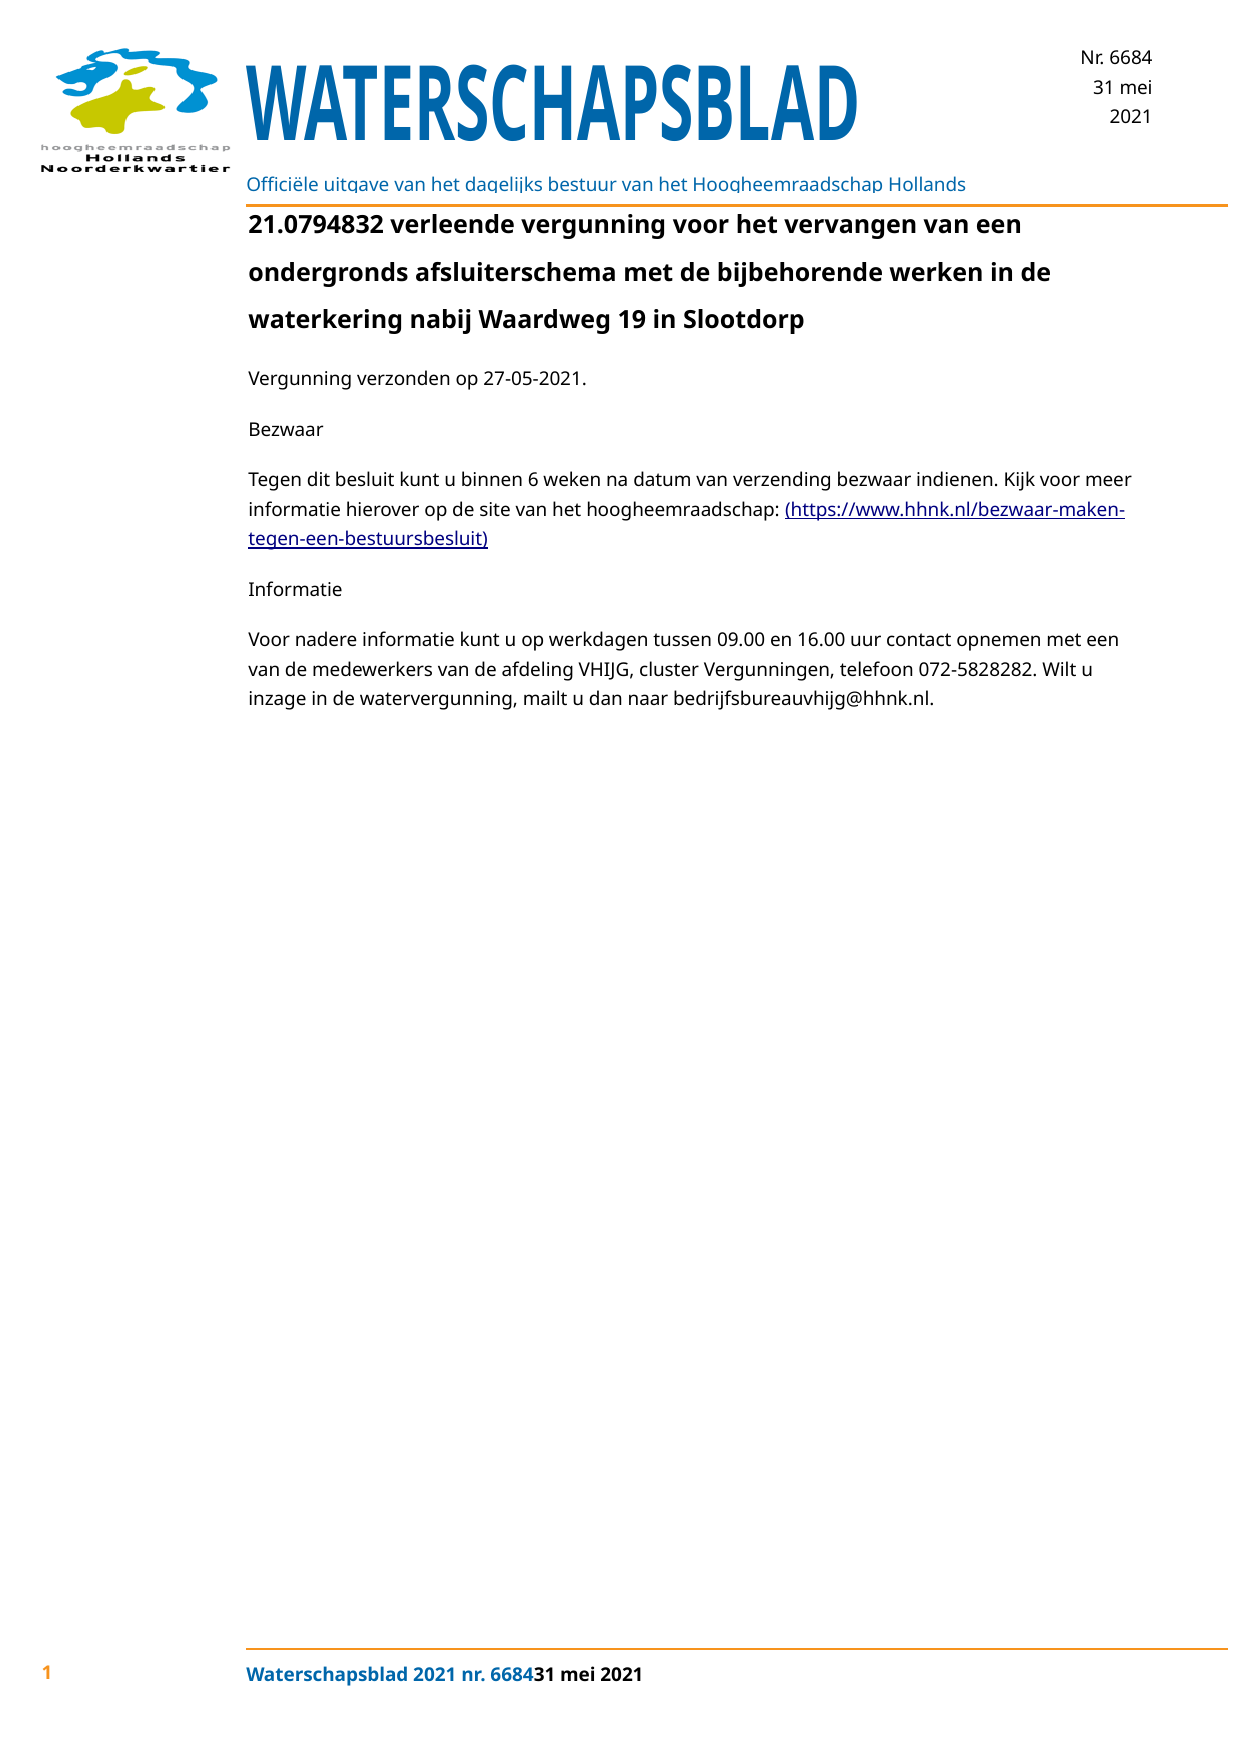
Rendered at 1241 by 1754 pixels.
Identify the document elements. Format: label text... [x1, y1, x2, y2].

text 21.0794832 verleende vergunning voor het vervangen van een ondergronds afsluiterschema met de bijbehorende werken in de waterkering nabij Waardweg 19 in Slootdorp [248, 207, 1152, 336]
picture [41, 47, 231, 172]
text Vergunning verzonden op 27-05-2021. [248, 366, 1152, 391]
text Tegen dit besluit kunt u binnen 6 weken na datum van verzending bezwaar indienen. Kijk voor meer informatie hierover op de site van het hoogheemraadschap: (https://www.hhnk.nl/bezwaar-maken-tegen-een-bestuursbesluit) [248, 466, 1152, 551]
text Informatie [248, 576, 1152, 602]
text Bezwaar [248, 416, 1152, 442]
text Voor nadere informatie kunt u op werkdagen tussen 09.00 en 16.00 uur contact opnemen met een van de medewerkers van de afdeling VHIJG, cluster Vergunningen, telefoon 072-5828282. Wilt u inzage in de watervergunning, mailt u dan naar bedrijfsbureauvhijg@hhnk.nl. [248, 626, 1152, 711]
